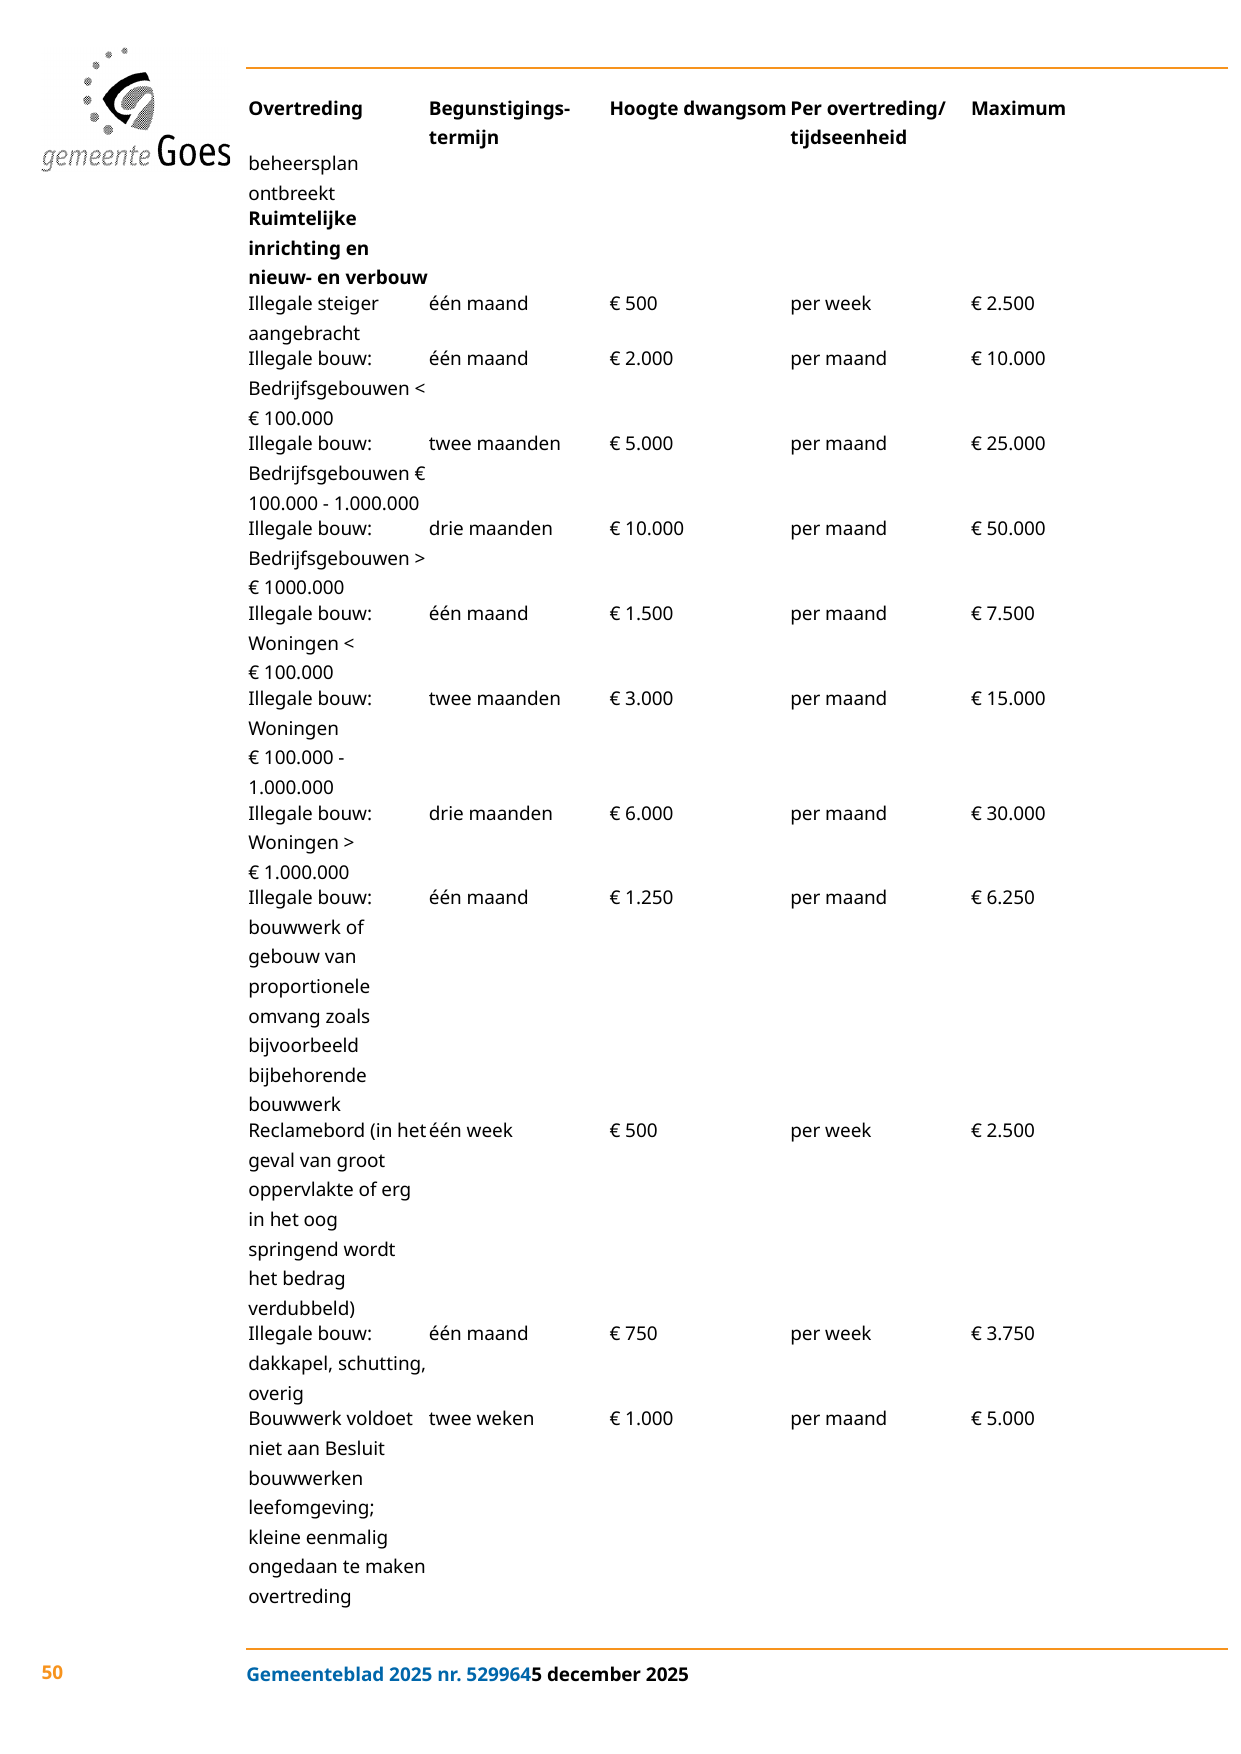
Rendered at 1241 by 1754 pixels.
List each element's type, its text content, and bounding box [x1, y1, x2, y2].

table_cell [429, 205, 609, 290]
picture [41, 47, 231, 172]
table_cell Illegale bouw: Woningen > € 1.000.000 [248, 800, 429, 884]
table_cell € 5.000 [609, 431, 790, 515]
table_cell per week [790, 290, 971, 346]
table_cell per maand [790, 885, 971, 1117]
table_cell Illegale bouw: Woningen € 100.000 - 1.000.000 [248, 685, 429, 800]
table_cell [971, 150, 1152, 205]
table_cell twee weken [429, 1406, 609, 1609]
table_cell € 50.000 [971, 515, 1152, 600]
table_cell per maand [790, 1406, 971, 1609]
table_cell € 2.500 [971, 1118, 1152, 1321]
table_cell twee maanden [429, 685, 609, 800]
table_cell [790, 205, 971, 290]
table_cell per maand [790, 431, 971, 515]
table_cell beheersplan ontbreekt [248, 150, 429, 205]
table_cell € 2.000 [609, 346, 790, 431]
table_cell drie maanden [429, 515, 609, 600]
table_cell € 10.000 [609, 515, 790, 600]
table_cell € 25.000 [971, 431, 1152, 515]
table_cell € 1.000 [609, 1406, 790, 1609]
table_cell één maand [429, 290, 609, 346]
table_cell € 10.000 [971, 346, 1152, 431]
table_cell per maand [790, 346, 971, 431]
table_cell één maand [429, 600, 609, 685]
table_cell € 7.500 [971, 600, 1152, 685]
table_cell één maand [429, 1321, 609, 1406]
table_cell Ruimtelijke inrichting en nieuw- en verbouw [248, 205, 429, 290]
table_cell één week [429, 1118, 609, 1321]
table_header Begunstigings-termijn [429, 95, 609, 150]
table_cell [609, 205, 790, 290]
table_cell Illegale steiger aangebracht [248, 290, 429, 346]
table_cell [429, 150, 609, 205]
table_cell € 15.000 [971, 685, 1152, 800]
table_cell € 6.000 [609, 800, 790, 884]
table_cell één maand [429, 346, 609, 431]
table_cell Illegale bouw: Woningen < € 100.000 [248, 600, 429, 685]
table_cell [790, 150, 971, 205]
table_cell per maand [790, 600, 971, 685]
table_cell Illegale bouw: Bedrijfsgebouwen € 100.000 - 1.000.000 [248, 431, 429, 515]
table_header Overtreding [248, 95, 429, 150]
table_cell per week [790, 1118, 971, 1321]
table_cell één maand [429, 885, 609, 1117]
table_cell Bouwwerk voldoet niet aan Besluit bouwwerken leefomgeving; kleine eenmalig ongedaan te maken overtreding [248, 1406, 429, 1609]
table_cell € 3.750 [971, 1321, 1152, 1406]
table_cell € 500 [609, 1118, 790, 1321]
table_cell per maand [790, 685, 971, 800]
table_cell per week [790, 1321, 971, 1406]
table_cell Illegale bouw: bouwwerk of gebouw van proportionele omvang zoals bijvoorbeeld bijbehorende bouwwerk [248, 885, 429, 1117]
table_cell € 1.500 [609, 600, 790, 685]
table_cell Illegale bouw: Bedrijfsgebouwen < € 100.000 [248, 346, 429, 431]
table_cell [609, 150, 790, 205]
table_cell Illegale bouw: dakkapel, schutting, overig [248, 1321, 429, 1406]
table_cell drie maanden [429, 800, 609, 884]
table_header Maximum [971, 95, 1152, 150]
table_cell € 6.250 [971, 885, 1152, 1117]
table_cell [971, 205, 1152, 290]
table_cell Reclamebord (in het geval van groot oppervlakte of erg in het oog springend wordt het bedrag verdubbeld) [248, 1118, 429, 1321]
table_cell € 500 [609, 290, 790, 346]
table_cell per maand [790, 515, 971, 600]
table_header Per overtreding/ tijdseenheid [790, 95, 971, 150]
table_cell € 30.000 [971, 800, 1152, 884]
table_cell € 3.000 [609, 685, 790, 800]
table_cell twee maanden [429, 431, 609, 515]
table_cell € 2.500 [971, 290, 1152, 346]
table_cell € 750 [609, 1321, 790, 1406]
table_cell Illegale bouw: Bedrijfsgebouwen > € 1000.000 [248, 515, 429, 600]
table_cell per maand [790, 800, 971, 884]
table_cell € 5.000 [971, 1406, 1152, 1609]
table_cell € 1.250 [609, 885, 790, 1117]
table_header Hoogte dwangsom [609, 95, 790, 150]
